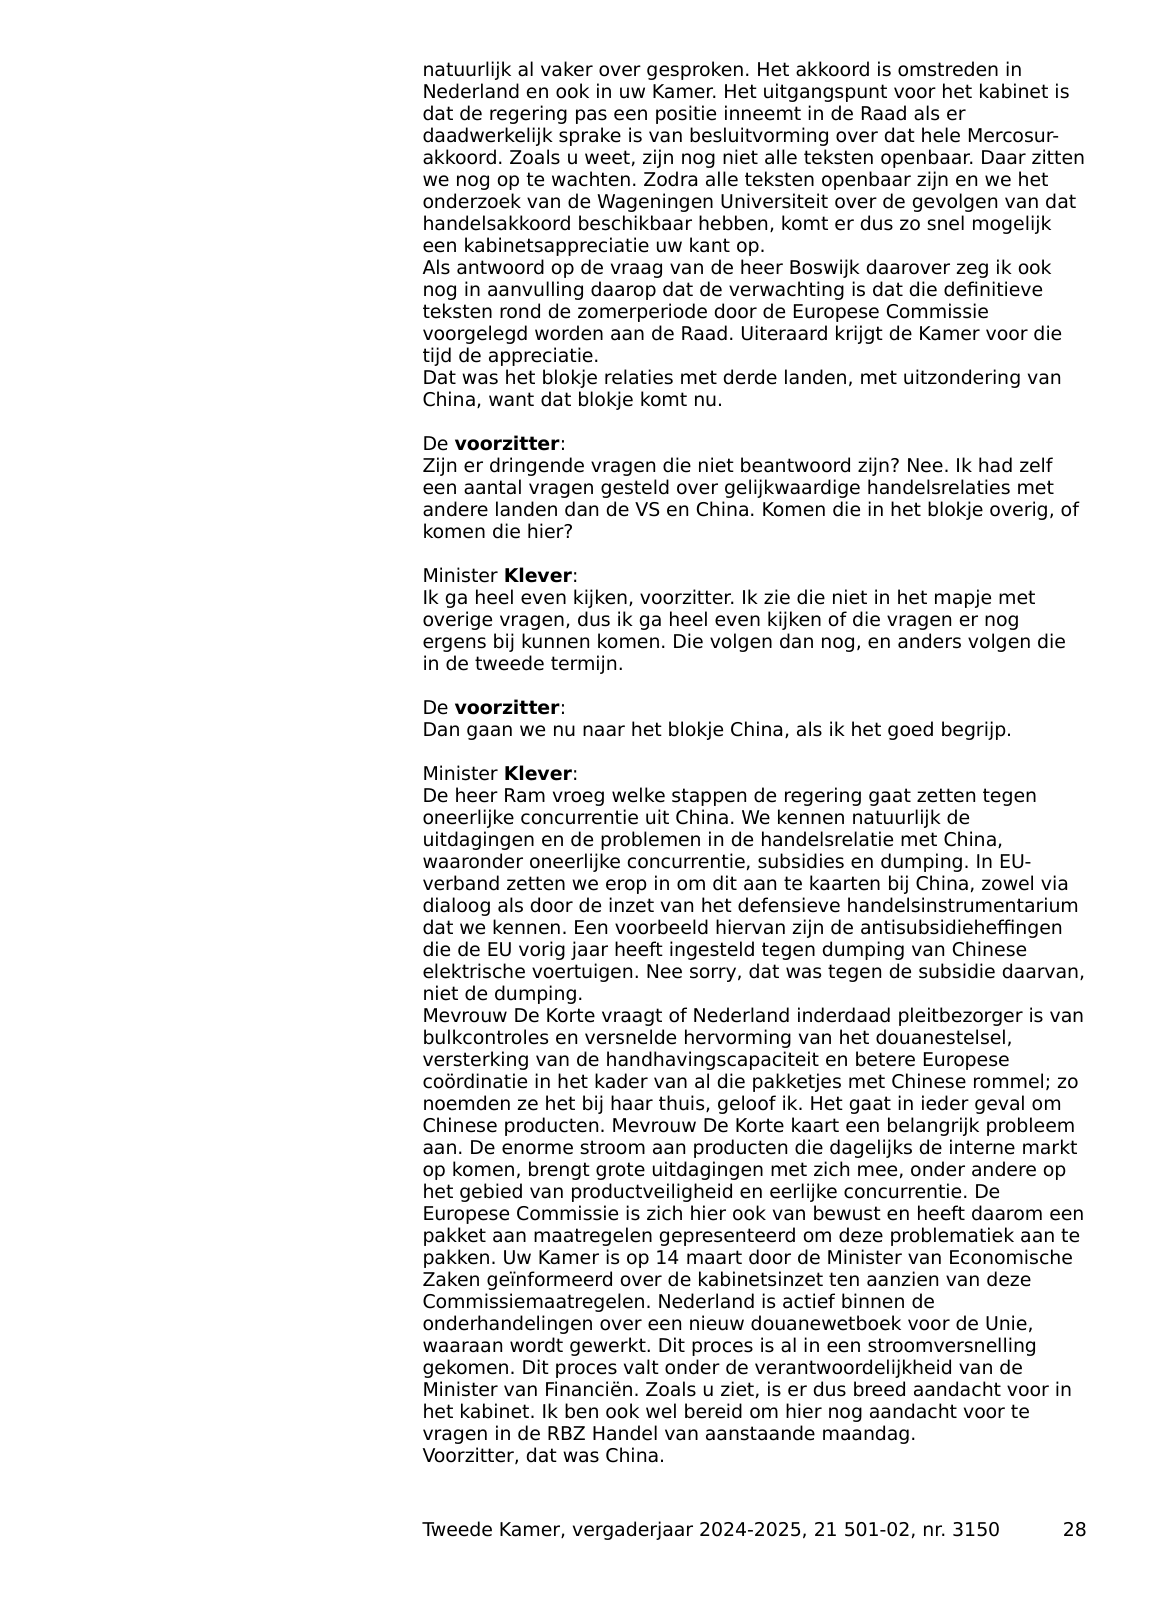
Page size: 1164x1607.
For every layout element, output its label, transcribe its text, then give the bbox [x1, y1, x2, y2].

text Minister Klever: [422, 763, 1087, 785]
text natuurlijk al vaker over gesproken. Het akkoord is omstreden in Nederland en ook in uw Kamer. Het uitgangspunt voor het kabinet is dat de regering pas een positie inneemt in de Raad als er daadwerkelijk sprake is van besluitvorming over dat hele Mercosur-akkoord. Zoals u weet, zijn nog niet alle teksten openbaar. Daar zitten we nog op te wachten. Zodra alle teksten openbaar zijn en we het onderzoek van de Wageningen Universiteit over de gevolgen van dat handelsakkoord beschikbaar hebben, komt er dus zo snel mogelijk een kabinetsappreciatie uw kant op. [422, 59, 1087, 257]
text Minister Klever: [422, 565, 1087, 587]
text Zijn er dringende vragen die niet beantwoord zijn? Nee. Ik had zelf een aantal vragen gesteld over gelijkwaardige handelsrelaties met andere landen dan de VS en China. Komen die in het blokje overig, of komen die hier? [422, 455, 1087, 543]
text De voorzitter: [422, 433, 1087, 455]
text De heer Ram vroeg welke stappen de regering gaat zetten tegen oneerlijke concurrentie uit China. We kennen natuurlijk de uitdagingen en de problemen in de handelsrelatie met China, waaronder oneerlijke concurrentie, subsidies en dumping. In EU-verband zetten we erop in om dit aan te kaarten bij China, zowel via dialoog als door de inzet van het defensieve handelsinstrumentarium dat we kennen. Een voorbeeld hiervan zijn de antisubsidieheffingen die de EU vorig jaar heeft ingesteld tegen dumping van Chinese elektrische voertuigen. Nee sorry, dat was tegen de subsidie daarvan, niet de dumping. [422, 785, 1087, 1005]
text Ik ga heel even kijken, voorzitter. Ik zie die niet in het mapje met overige vragen, dus ik ga heel even kijken of die vragen er nog ergens bij kunnen komen. Die volgen dan nog, en anders volgen die in de tweede termijn. [422, 587, 1087, 675]
text Als antwoord op de vraag van de heer Boswijk daarover zeg ik ook nog in aanvulling daarop dat de verwachting is dat die definitieve teksten rond de zomerperiode door de Europese Commissie voorgelegd worden aan de Raad. Uiteraard krijgt de Kamer voor die tijd de appreciatie. [422, 257, 1087, 367]
text Dat was het blokje relaties met derde landen, met uitzondering van China, want dat blokje komt nu. [422, 367, 1087, 411]
text Mevrouw De Korte vraagt of Nederland inderdaad pleitbezorger is van bulkcontroles en versnelde hervorming van het douanestelsel, versterking van de handhavingscapaciteit en betere Europese coördinatie in het kader van al die pakketjes met Chinese rommel; zo noemden ze het bij haar thuis, geloof ik. Het gaat in ieder geval om Chinese producten. Mevrouw De Korte kaart een belangrijk probleem aan. De enorme stroom aan producten die dagelijks de interne markt op komen, brengt grote uitdagingen met zich mee, onder andere op het gebied van productveiligheid en eerlijke concurrentie. De Europese Commissie is zich hier ook van bewust en heeft daarom een pakket aan maatregelen gepresenteerd om deze problematiek aan te pakken. Uw Kamer is op 14 maart door de Minister van Economische Zaken geïnformeerd over de kabinetsinzet ten aanzien van deze Commissiemaatregelen. Nederland is actief binnen de onderhandelingen over een nieuw douanewetboek voor de Unie, waaraan wordt gewerkt. Dit proces is al in een stroomversnelling gekomen. Dit proces valt onder de verantwoordelijkheid van de Minister van Financiën. Zoals u ziet, is er dus breed aandacht voor in het kabinet. Ik ben ook wel bereid om hier nog aandacht voor te vragen in de RBZ Handel van aanstaande maandag. [422, 1005, 1087, 1444]
text Dan gaan we nu naar het blokje China, als ik het goed begrijp. [422, 719, 1087, 741]
text Voorzitter, dat was China. [422, 1444, 1087, 1467]
text De voorzitter: [422, 697, 1087, 719]
